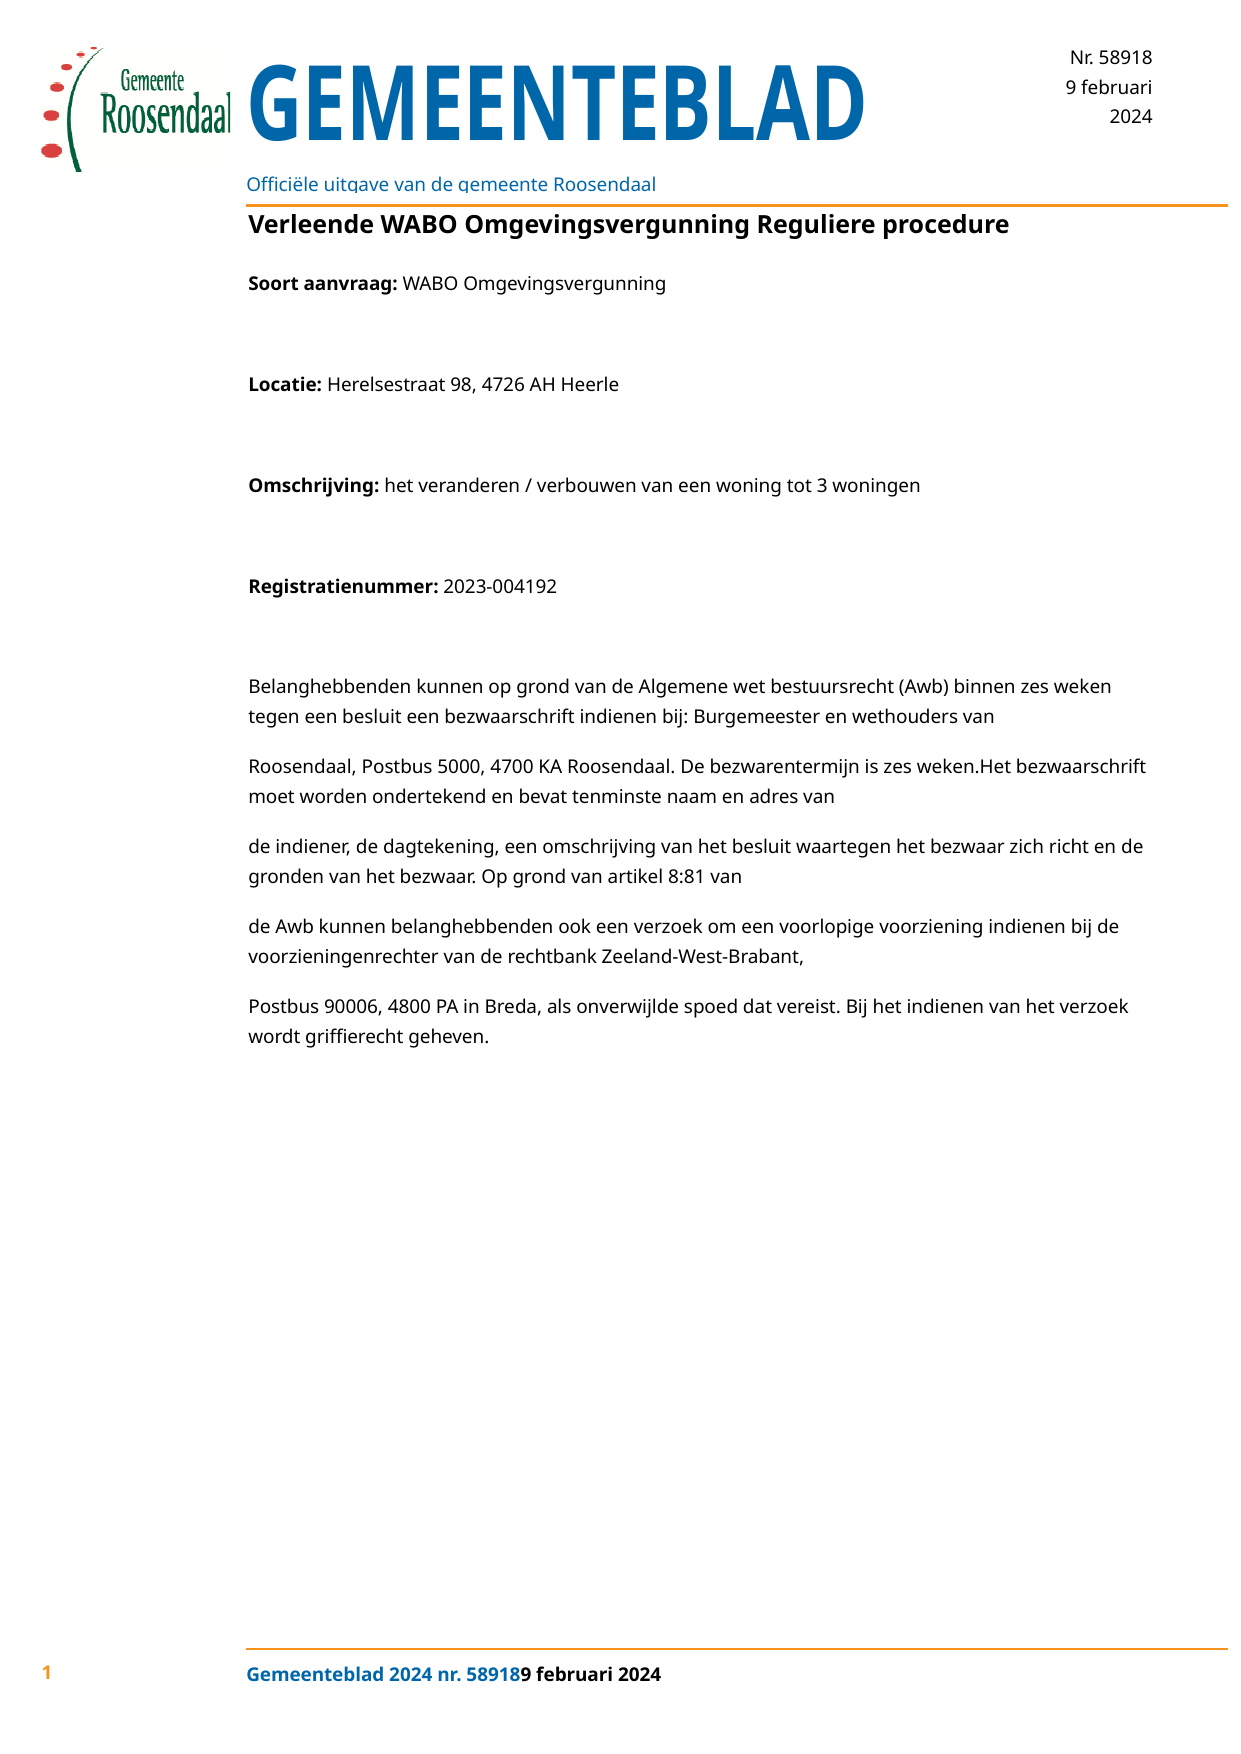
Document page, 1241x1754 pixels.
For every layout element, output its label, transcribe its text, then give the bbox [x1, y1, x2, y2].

text Belanghebbenden kunnen op grond van de Algemene wet bestuursrecht (Awb) binnen zes weken tegen een besluit een bezwaarschrift indienen bij: Burgemeester en wethouders van [248, 674, 1152, 729]
text Registratienummer: 2023-004192 [248, 573, 1152, 598]
text Omschrijving: het veranderen / verbouwen van een woning tot 3 woningen [248, 472, 1152, 498]
text Verleende WABO Omgevingsvergunning Reguliere procedure [248, 207, 1152, 241]
text Roosendaal, Postbus 5000, 4700 KA Roosendaal. De bezwarentermijn is zes weken.Het bezwaarschrift moet worden ondertekend en bevat tenminste naam en adres van [248, 754, 1152, 809]
text de indiener, de dagtekening, een omschrijving van het besluit waartegen het bezwaar zich richt en de gronden van het bezwaar. Op grond van artikel 8:81 van [248, 834, 1152, 889]
text Postbus 90006, 4800 PA in Breda, als onverwijlde spoed dat vereist. Bij het indienen van het verzoek wordt griffierecht geheven. [248, 994, 1152, 1049]
text de Awb kunnen belanghebbenden ook een verzoek om een voorlopige voorziening indienen bij de voorzieningenrechter van de rechtbank Zeeland-West-Brabant, [248, 914, 1152, 969]
picture [41, 47, 231, 172]
text Locatie: Herelsestraat 98, 4726 AH Heerle [248, 371, 1152, 397]
text Soort aanvraag: WABO Omgevingsvergunning [248, 270, 1152, 296]
